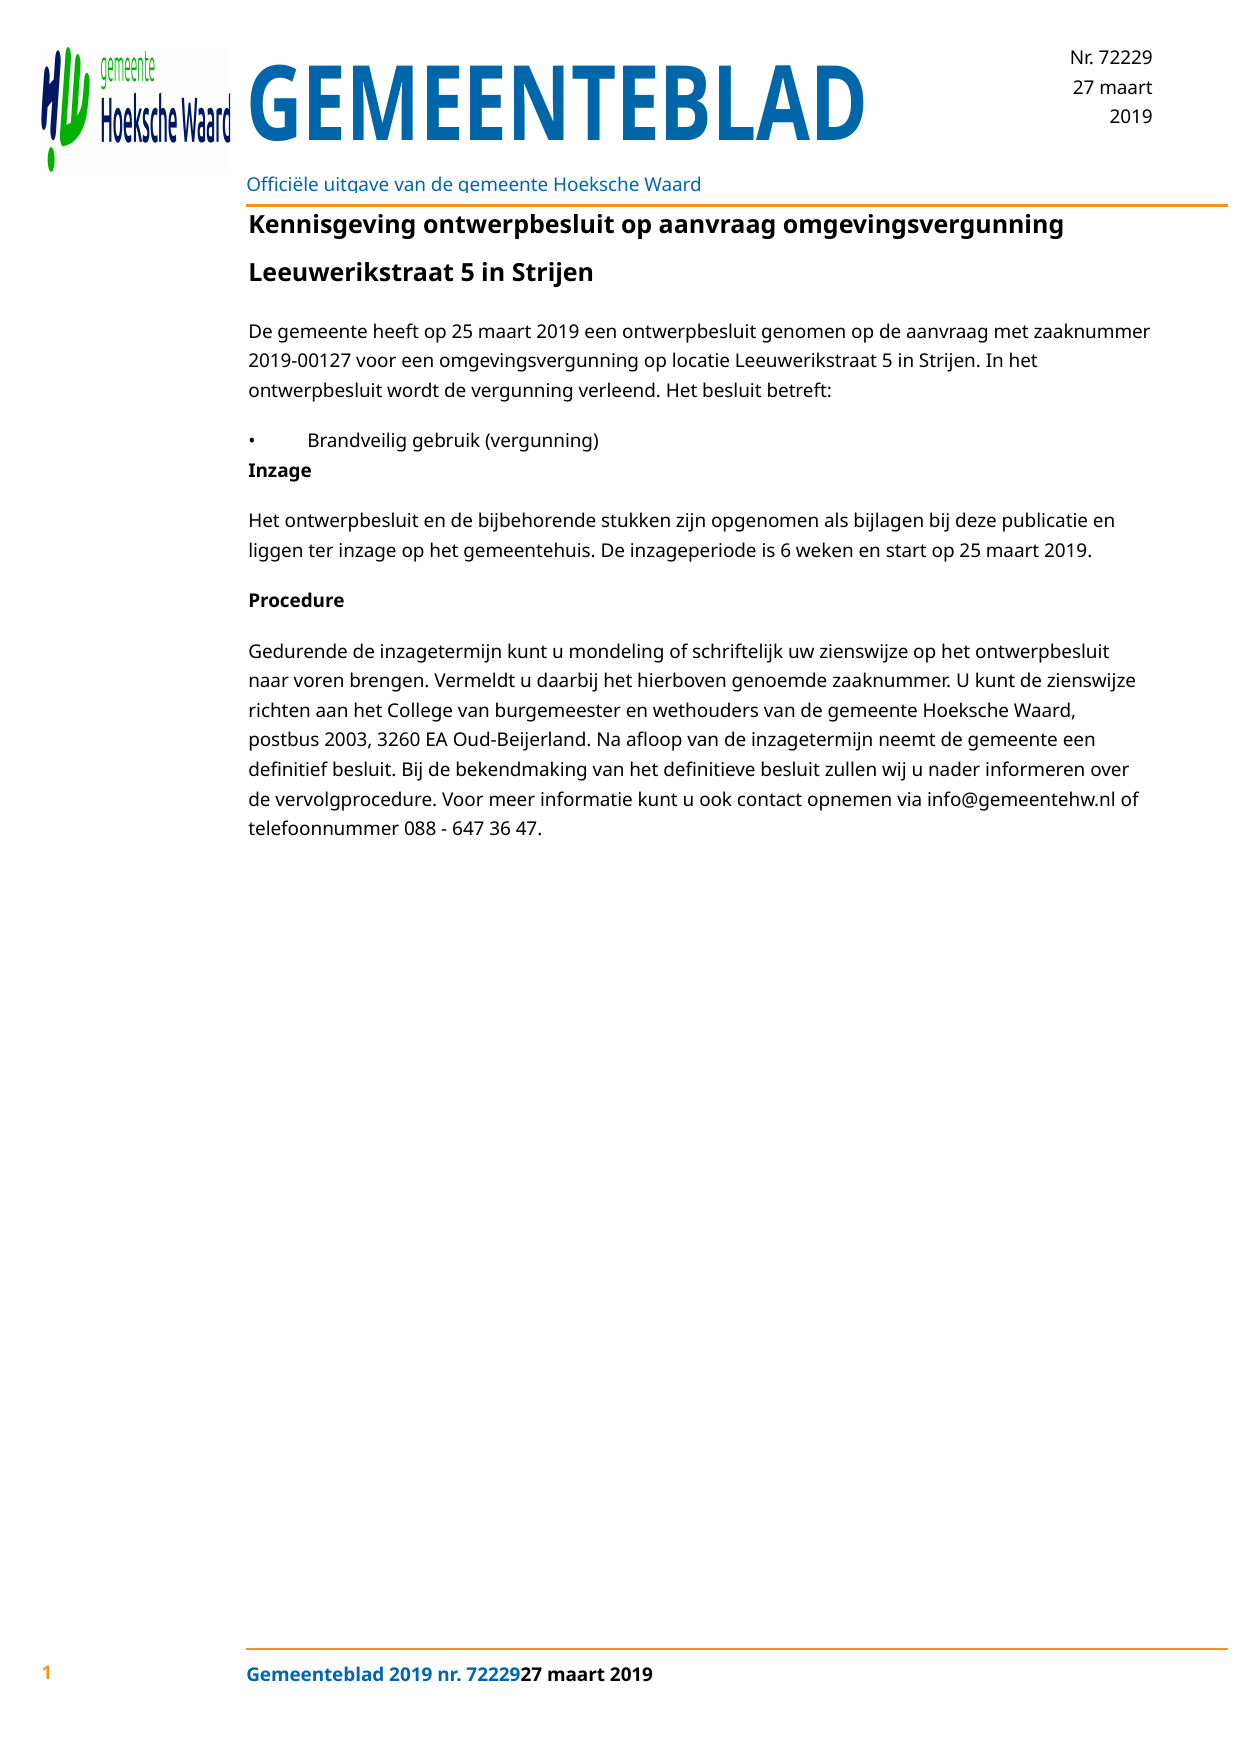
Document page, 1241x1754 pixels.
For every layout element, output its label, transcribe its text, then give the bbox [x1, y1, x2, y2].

text Het ontwerpbesluit en de bijbehorende stukken zijn opgenomen als bijlagen bij deze publicatie en liggen ter inzage op het gemeentehuis. De inzageperiode is 6 weken en start op 25 maart 2019. [248, 507, 1152, 563]
text Kennisgeving ontwerpbesluit op aanvraag omgevingsvergunning Leeuwerikstraat 5 in Strijen [248, 207, 1152, 288]
text Gedurende de inzagetermijn kunt u mondeling of schriftelijk uw zienswijze op het ontwerpbesluit naar voren brengen. Vermeldt u daarbij het hierboven genoemde zaaknummer. U kunt de zienswijze richten aan het College van burgemeester en wethouders van de gemeente Hoeksche Waard, postbus 2003, 3260 EA Oud-Beijerland. Na afloop van de inzagetermijn neemt de gemeente een definitief besluit. Bij de bekendmaking van het definitieve besluit zullen wij u nader informeren over de vervolgprocedure. Voor meer informatie kunt u ook contact opnemen via info@gemeentehw.nl of telefoonnummer 088 - 647 36 47. [248, 638, 1152, 841]
picture [41, 47, 231, 172]
list Brandveilig gebruik (vergunning) [248, 427, 1152, 453]
text De gemeente heeft op 25 maart 2019 een ontwerpbesluit genomen op de aanvraag met zaaknummer 2019-00127 voor een omgevingsvergunning op locatie Leeuwerikstraat 5 in Strijen. In het ontwerpbesluit wordt de vergunning verleend. Het besluit betreft: [248, 318, 1152, 403]
text Procedure [248, 587, 1152, 613]
text Inzage [248, 457, 1152, 483]
